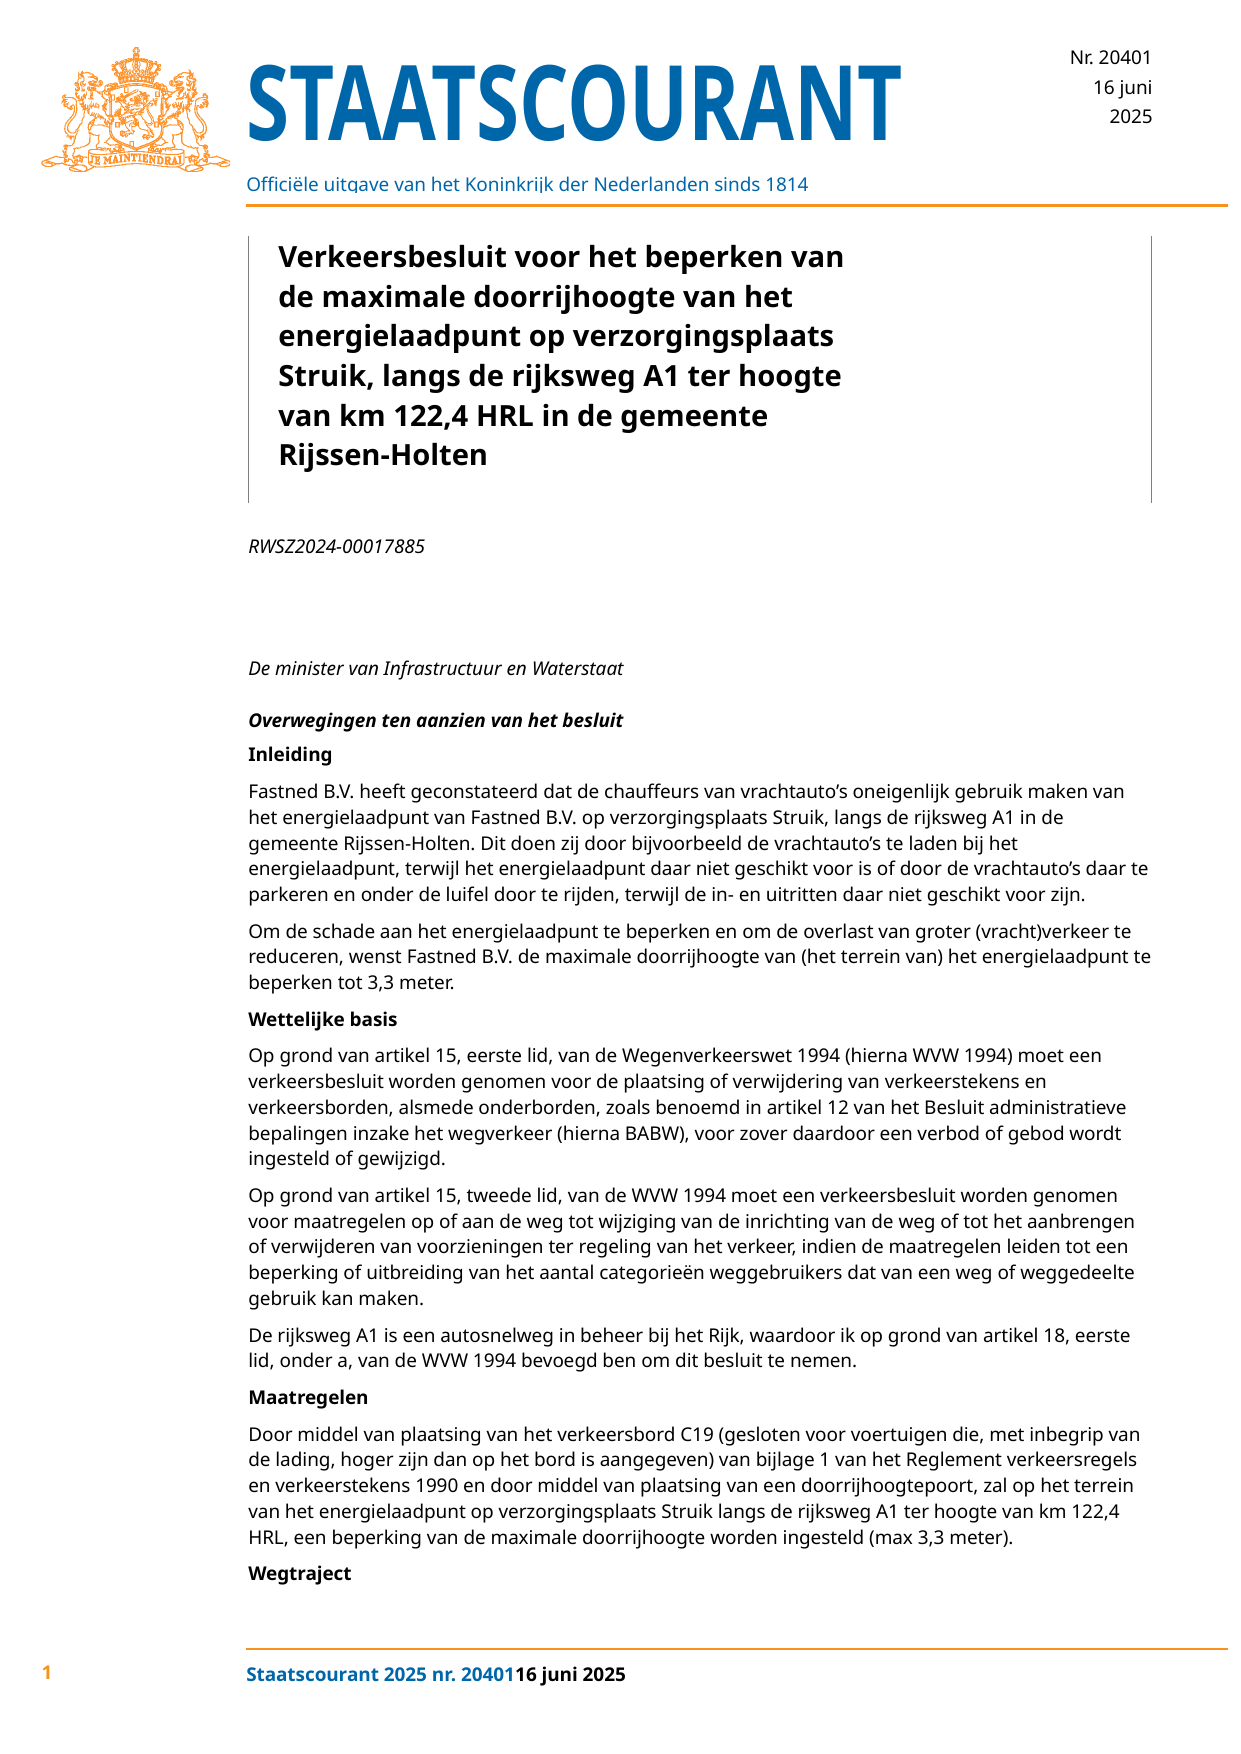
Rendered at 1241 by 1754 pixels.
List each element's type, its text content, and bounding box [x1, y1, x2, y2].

text Inleiding [248, 742, 1152, 767]
table_header [850, 414, 1151, 503]
text Door middel van plaatsing van het verkeersbord C19 (gesloten voor voertuigen die, met inbegrip van de lading, hoger zijn dan op het bord is aangegeven) van bijlage 1 van het Reglement verkeersregels en verkeerstekens 1990 en door middel van plaatsing van een doorrijhoogtepoort, zal op het terrein van het energielaadpunt op verzorgingsplaats Struik langs de rijksweg A1 ter hoogte van km 122,4 HRL, een beperking van de maximale doorrijhoogte worden ingesteld (max 3,3 meter). [248, 1421, 1152, 1549]
text Op grond van artikel 15, eerste lid, van de Wegenverkeerswet 1994 (hierna WVW 1994) moet een verkeersbesluit worden genomen voor de plaatsing of verwijdering van verkeerstekens en verkeersborden, alsmede onderborden, zoals benoemd in artikel 12 van het Besluit administratieve bepalingen inzake het wegverkeer (hierna BABW), voor zover daardoor een verbod of gebod wordt ingesteld of gewijzigd. [248, 1043, 1152, 1171]
table_header Verkeersbesluit voor het beperken van de maximale doorrijhoogte van het energielaadpunt op verzorgingsplaats Struik, langs de rijksweg A1 ter hoogte van km 122,4 HRL in de gemeente Rijssen-Holten [249, 236, 850, 503]
text Wegtraject [248, 1561, 1152, 1586]
text RWSZ2024-00017885 [248, 533, 1152, 559]
text De rijksweg A1 is een autosnelweg in beheer bij het Rijk, waardoor ik op grond van artikel 18, eerste lid, onder a, van de WVW 1994 bevoegd ben om dit besluit te nemen. [248, 1322, 1152, 1373]
text Wettelijke basis [248, 1006, 1152, 1032]
text Op grond van artikel 15, tweede lid, van de WVW 1994 moet een verkeersbesluit worden genomen voor maatregelen op of aan de weg tot wijziging van de inrichting van de weg of tot het aanbrengen of verwijderen van voorzieningen ter regeling van het verkeer, indien de maatregelen leiden tot een beperking of uitbreiding van het aantal categorieën weggebruikers dat van een weg of weggedeelte gebruik kan maken. [248, 1182, 1152, 1311]
table_header [1090, 236, 1151, 413]
text Fastned B.V. heeft geconstateerd dat de chauffeurs van vrachtauto’s oneigenlijk gebruik maken van het energielaadpunt van Fastned B.V. op verzorgingsplaats Struik, langs de rijksweg A1 in de gemeente Rijssen-Holten. Dit doen zij door bijvoorbeeld de vrachtauto’s te laden bij het energielaadpunt, terwijl het energielaadpunt daar niet geschikt voor is of door de vrachtauto’s daar te parkeren en onder de luifel door te rijden, terwijl de in- en uitritten daar niet geschikt voor zijn. [248, 778, 1152, 907]
picture [41, 47, 231, 172]
text De minister van Infrastructuur en Waterstaat [248, 655, 1152, 681]
text Om de schade aan het energielaadpunt te beperken en om de overlast van groter (vracht)verkeer te reduceren, wenst Fastned B.V. de maximale doorrijhoogte van (het terrein van) het energielaadpunt te beperken tot 3,3 meter. [248, 918, 1152, 995]
text Overwegingen ten aanzien van het besluit [248, 708, 1152, 733]
text Maatregelen [248, 1384, 1152, 1410]
table_header [850, 236, 912, 413]
picture [912, 236, 1090, 414]
